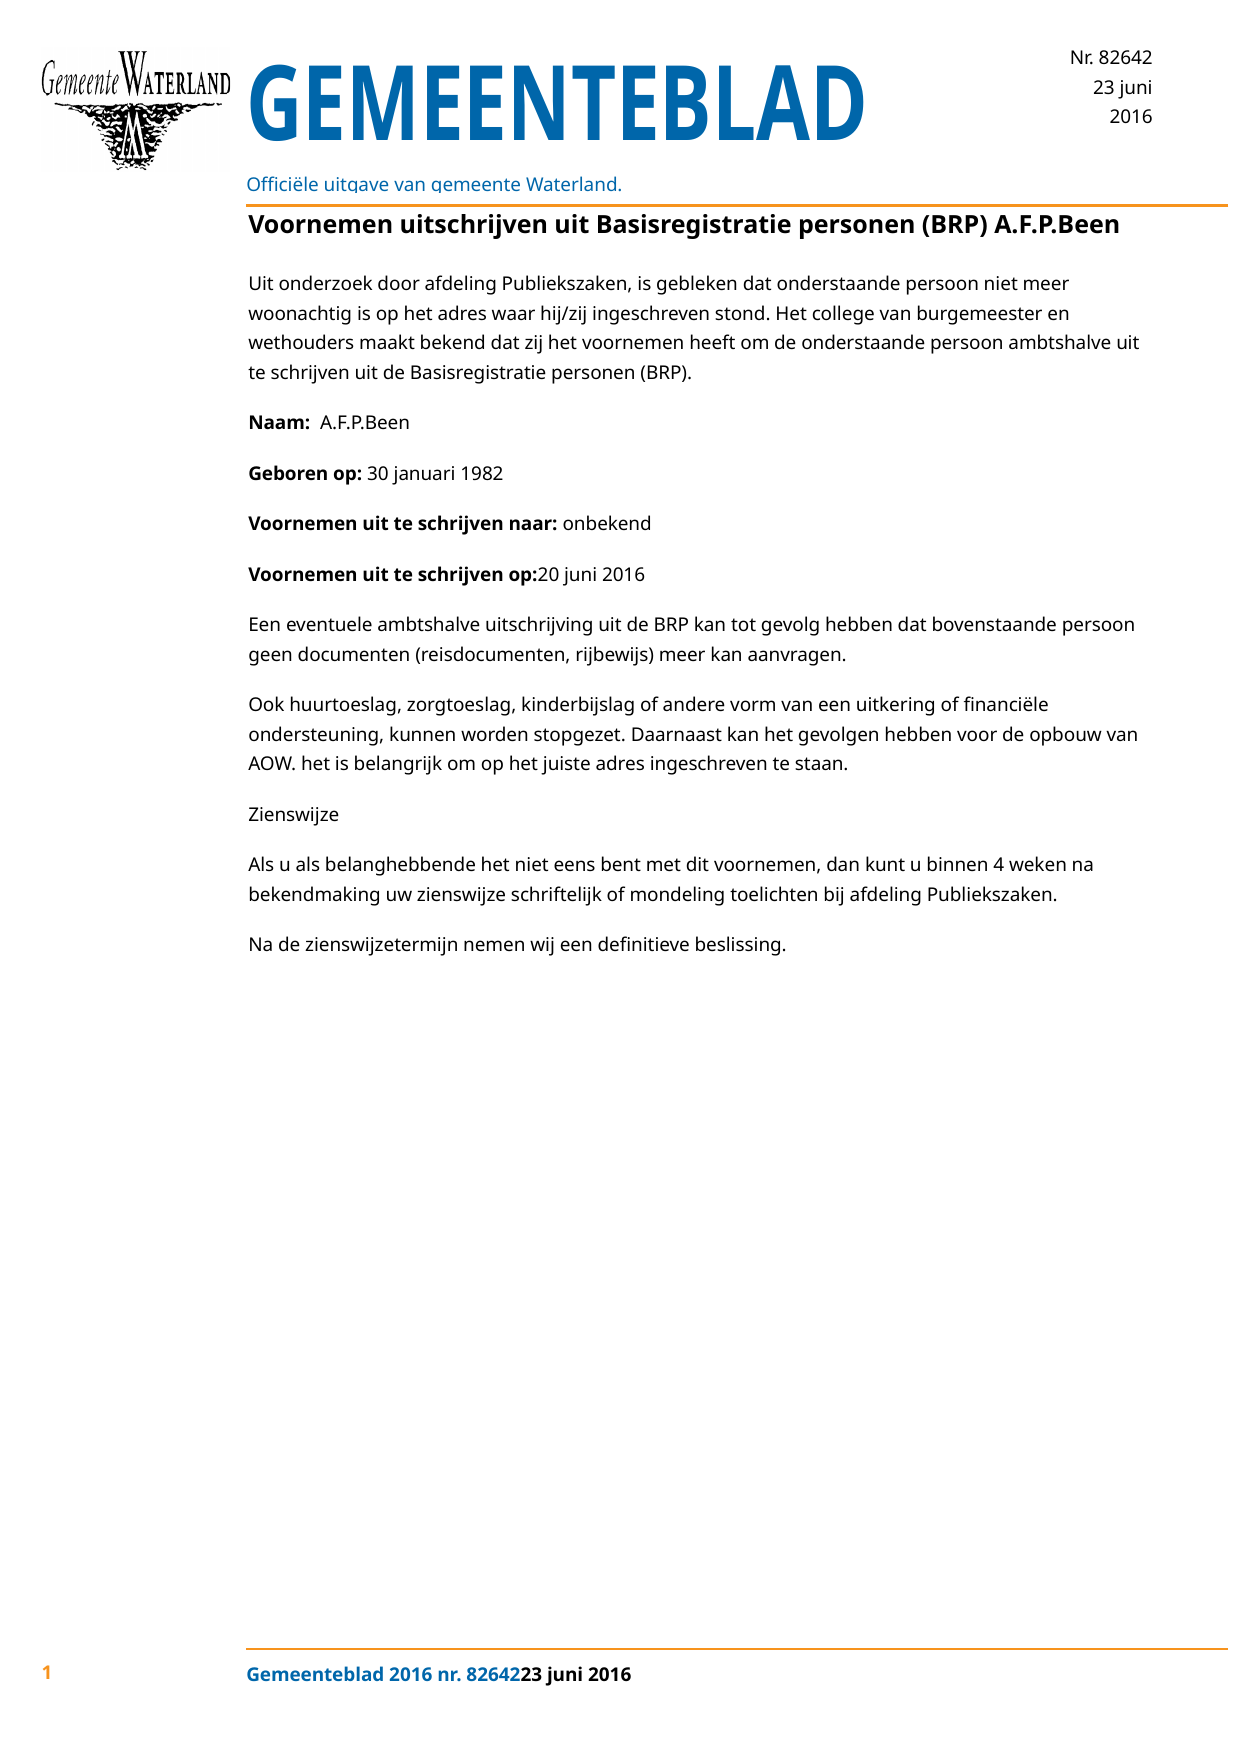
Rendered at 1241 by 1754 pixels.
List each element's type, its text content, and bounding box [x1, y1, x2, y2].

picture [41, 47, 231, 172]
text Zienswijze [248, 801, 1152, 826]
text Als u als belanghebbende het niet eens bent met dit voornemen, dan kunt u binnen 4 weken na bekendmaking uw zienswijze schriftelijk of mondeling toelichten bij afdeling Publiekszaken. [248, 851, 1152, 906]
text Ook huurtoeslag, zorgtoeslag, kinderbijslag of andere vorm van een uitkering of financiële ondersteuning, kunnen worden stopgezet. Daarnaast kan het gevolgen hebben voor de opbouw van AOW. het is belangrijk om op het juiste adres ingeschreven te staan. [248, 691, 1152, 776]
text Voornemen uit te schrijven naar: onbekend [248, 510, 1152, 536]
text Een eventuele ambtshalve uitschrijving uit de BRP kan tot gevolg hebben dat bovenstaande persoon geen documenten (reisdocumenten, rijbewijs) meer kan aanvragen. [248, 611, 1152, 666]
text Naam: A.F.P.Been [248, 409, 1152, 435]
text Uit onderzoek door afdeling Publiekszaken, is gebleken dat onderstaande persoon niet meer woonachtig is op het adres waar hij/zij ingeschreven stond. Het college van burgemeester en wethouders maakt bekend dat zij het voornemen heeft om de onderstaande persoon ambtshalve uit te schrijven uit de Basisregistratie personen (BRP). [248, 270, 1152, 385]
text Voornemen uit te schrijven op:20 juni 2016 [248, 561, 1152, 586]
text Voornemen uitschrijven uit Basisregistratie personen (BRP) A.F.P.Been [248, 207, 1152, 241]
text Na de zienswijzetermijn nemen wij een definitieve beslissing. [248, 931, 1152, 957]
text Geboren op: 30 januari 1982 [248, 460, 1152, 486]
